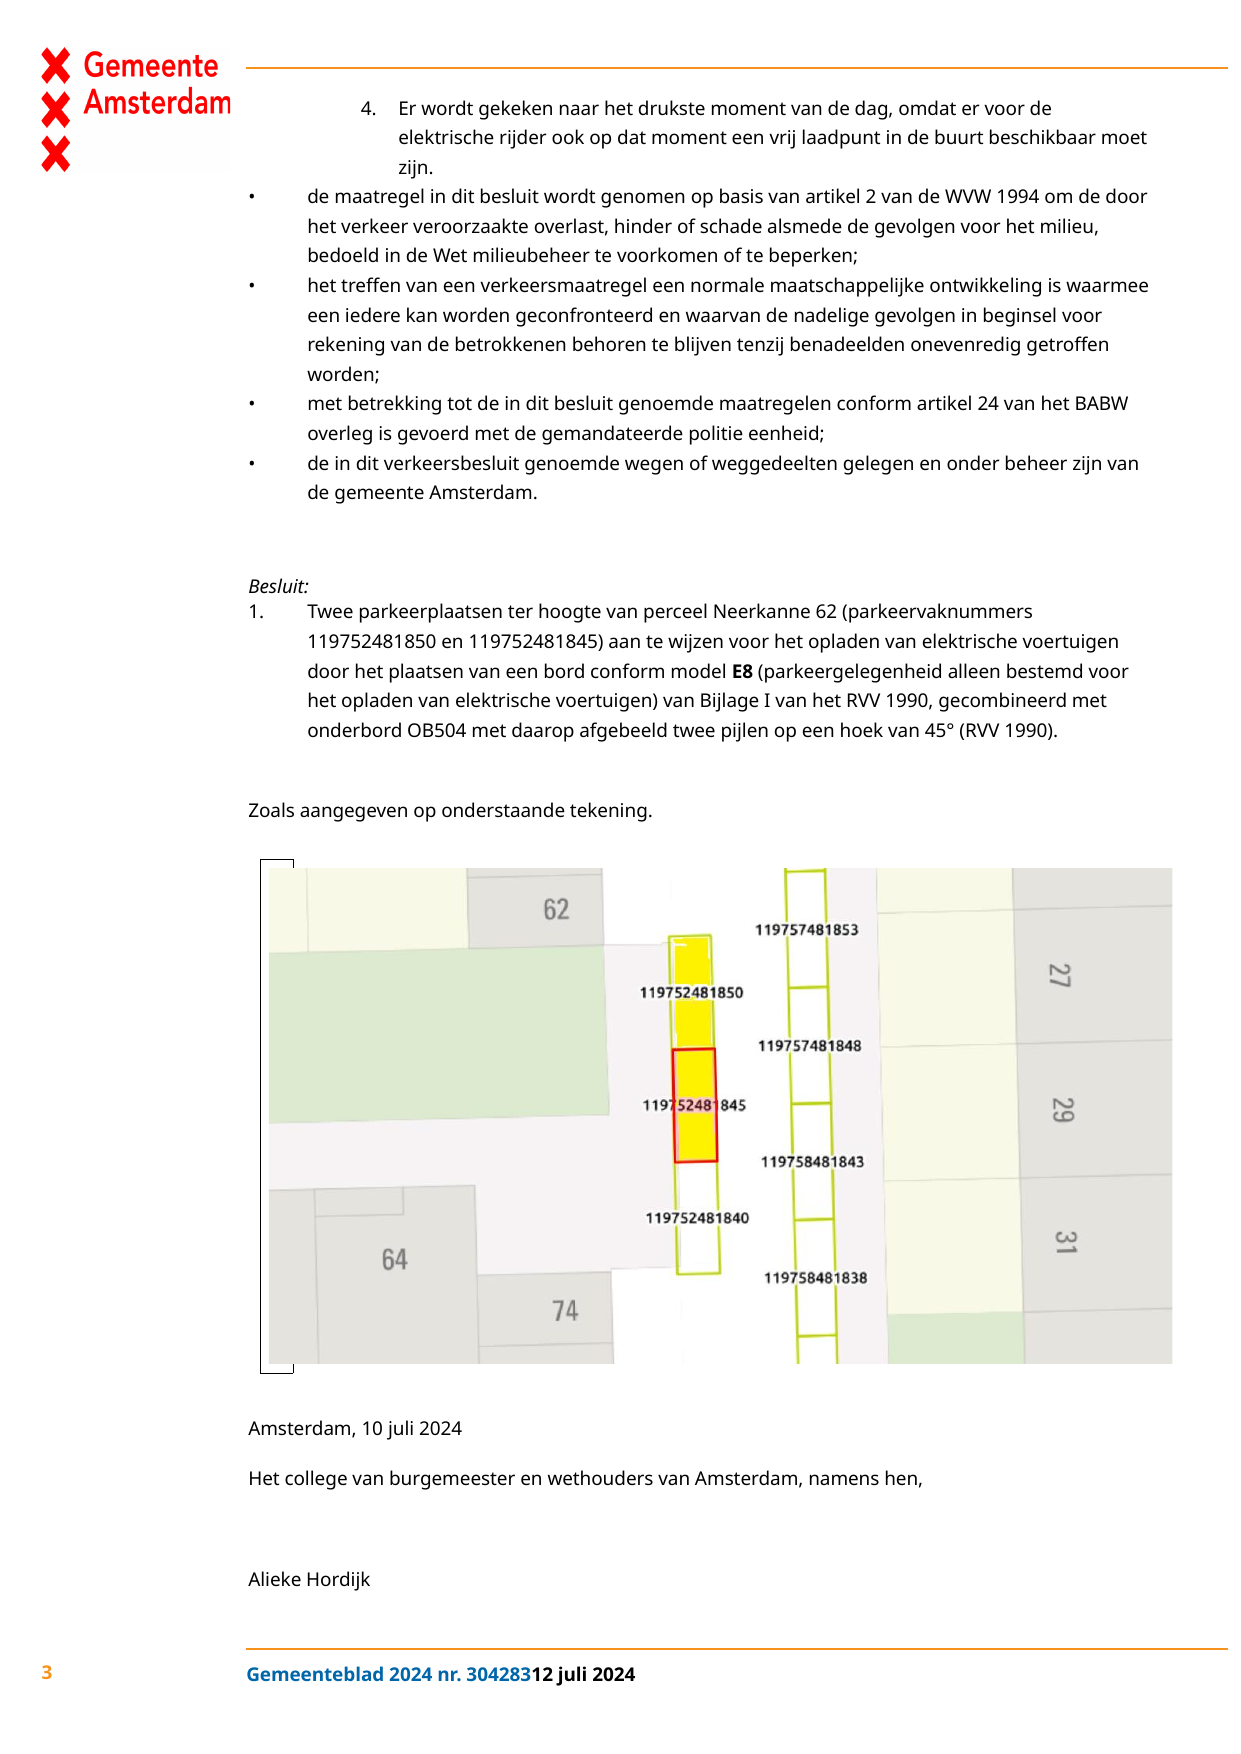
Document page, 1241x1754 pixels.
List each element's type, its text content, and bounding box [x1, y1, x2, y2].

text Besluit: [248, 573, 1152, 599]
list Er wordt gekeken naar het drukste moment van de dag, omdat er voor de elektrische rijder ook op dat moment een vrij laadpunt in de buurt beschikbaar moet zijn. [361, 95, 1152, 180]
list de maatregel in dit besluit wordt genomen op basis van artikel 2 van de WVW 1994 om de door het verkeer veroorzaakte overlast, hinder of schade alsmede de gevolgen voor het milieu, bedoeld in de Wet milieubeheer te voorkomen of te beperken; [248, 183, 1152, 268]
picture [41, 47, 231, 172]
list Twee parkeerplaatsen ter hoogte van perceel Neerkanne 62 (parkeervaknummers 119752481850 en 119752481845) aan te wijzen voor het opladen van elektrische voertuigen door het plaatsen van een bord conform model E8 (parkeergelegenheid alleen bestemd voor het opladen van elektrische voertuigen) van Bijlage I van het RVV 1990, gecombineerd met onderbord OB504 met daarop afgebeeld twee pijlen op een hoek van 45° (RVV 1990). [248, 599, 1152, 743]
list het treffen van een verkeersmaatregel een normale maatschappelijke ontwikkeling is waarmee een iedere kan worden geconfronteerd en waarvan de nadelige gevolgen in beginsel voor rekening van de betrokkenen behoren te blijven tenzij benadeelden onevenredig getroffen worden; [248, 272, 1152, 387]
text Het college van burgemeester en wethouders van Amsterdam, namens hen, [248, 1465, 1152, 1491]
list met betrekking tot de in dit besluit genoemde maatregelen conform artikel 24 van het BABW overleg is gevoerd met de gemandateerde politie eenheid; [248, 391, 1152, 446]
text Zoals aangegeven op onderstaande tekening. [248, 797, 1152, 823]
text Amsterdam, 10 juli 2024 [248, 1415, 1152, 1441]
picture [268, 868, 1173, 1364]
list de in dit verkeersbesluit genoemde wegen of weggedeelten gelegen en onder beheer zijn van de gemeente Amsterdam. [248, 450, 1152, 505]
text Alieke Hordijk [248, 1566, 1152, 1592]
